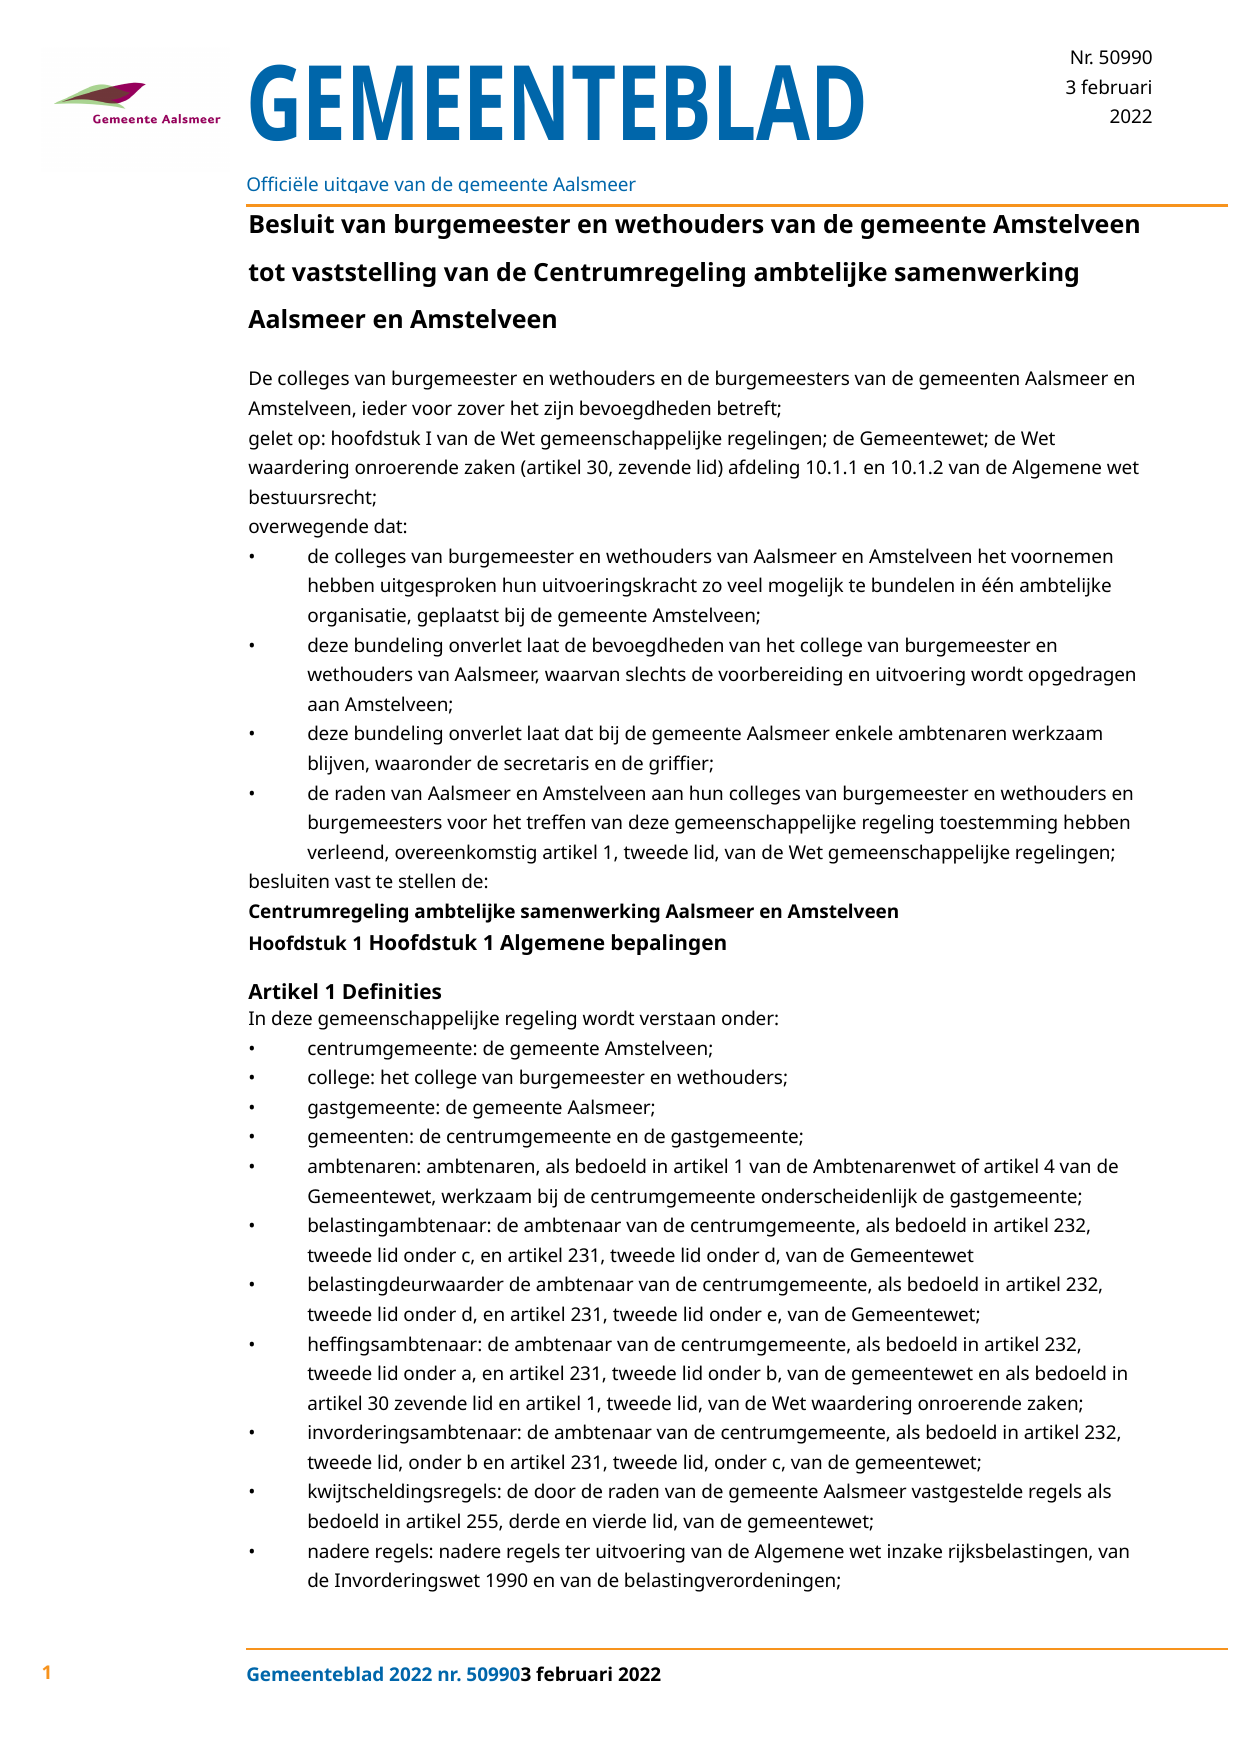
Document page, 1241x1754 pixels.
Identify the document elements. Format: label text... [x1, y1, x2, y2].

text De colleges van burgemeester en wethouders en de burgemeesters van de gemeenten Aalsmeer en Amstelveen, ieder voor zover het zijn bevoegdheden betreft; [248, 366, 1152, 421]
list gemeenten: de centrumgemeente en de gastgemeente; [248, 1124, 1152, 1149]
picture [41, 47, 231, 172]
list ambtenaren: ambtenaren, als bedoeld in artikel 1 van de Ambtenarenwet of artikel 4 van de Gemeentewet, werkzaam bij de centrumgemeente onderscheidenlijk de gastgemeente; [248, 1153, 1152, 1208]
text overwegende dat: [248, 513, 1152, 539]
list belastingambtenaar: de ambtenaar van de centrumgemeente, als bedoeld in artikel 232, tweede lid onder c, en artikel 231, tweede lid onder d, van de Gemeentewet [248, 1212, 1152, 1268]
text Hoofdstuk 1 Hoofdstuk 1 Algemene bepalingen [248, 928, 1152, 956]
list de colleges van burgemeester en wethouders van Aalsmeer en Amstelveen het voornemen hebben uitgesproken hun uitvoeringskracht zo veel mogelijk te bundelen in één ambtelijke organisatie, geplaatst bij de gemeente Amstelveen; [248, 543, 1152, 628]
list centrumgemeente: de gemeente Amstelveen; [248, 1035, 1152, 1061]
list deze bundeling onverlet laat de bevoegdheden van het college van burgemeester en wethouders van Aalsmeer, waarvan slechts de voorbereiding en uitvoering wordt opgedragen aan Amstelveen; [248, 632, 1152, 717]
list invorderingsambtenaar: de ambtenaar van de centrumgemeente, als bedoeld in artikel 232, tweede lid, onder b en artikel 231, tweede lid, onder c, van de gemeentewet; [248, 1419, 1152, 1475]
text In deze gemeenschappelijke regeling wordt verstaan onder: [248, 1005, 1152, 1031]
text Artikel 1 Definities [248, 977, 1152, 1005]
list belastingdeurwaarder de ambtenaar van de centrumgemeente, als bedoeld in artikel 232, tweede lid onder d, en artikel 231, tweede lid onder e, van de Gemeentewet; [248, 1272, 1152, 1327]
list de raden van Aalsmeer en Amstelveen aan hun colleges van burgemeester en wethouders en burgemeesters voor het treffen van deze gemeenschappelijke regeling toestemming hebben verleend, overeenkomstig artikel 1, tweede lid, van de Wet gemeenschappelijke regelingen; [248, 780, 1152, 864]
list gastgemeente: de gemeente Aalsmeer; [248, 1094, 1152, 1120]
text besluiten vast te stellen de: [248, 868, 1152, 894]
text gelet op: hoofdstuk I van de Wet gemeenschappelijke regelingen; de Gemeentewet; de Wet waardering onroerende zaken (artikel 30, zevende lid) afdeling 10.1.1 en 10.1.2 van de Algemene wet bestuursrecht; [248, 425, 1152, 509]
text Centrumregeling ambtelijke samenwerking Aalsmeer en Amstelveen [248, 898, 1152, 924]
list deze bundeling onverlet laat dat bij de gemeente Aalsmeer enkele ambtenaren werkzaam blijven, waaronder de secretaris en de griffier; [248, 721, 1152, 776]
list heffingsambtenaar: de ambtenaar van de centrumgemeente, als bedoeld in artikel 232, tweede lid onder a, en artikel 231, tweede lid onder b, van de gemeentewet en als bedoeld in artikel 30 zevende lid en artikel 1, tweede lid, van de Wet waardering onroerende zaken; [248, 1331, 1152, 1416]
list nadere regels: nadere regels ter uitvoering van de Algemene wet inzake rijksbelastingen, van de Invorderingswet 1990 en van de belastingverordeningen; [248, 1538, 1152, 1593]
list kwijtscheldingsregels: de door de raden van de gemeente Aalsmeer vastgestelde regels als bedoeld in artikel 255, derde en vierde lid, van de gemeentewet; [248, 1479, 1152, 1534]
list college: het college van burgemeester en wethouders; [248, 1064, 1152, 1090]
text Besluit van burgemeester en wethouders van de gemeente Amstelveen tot vaststelling van de Centrumregeling ambtelijke samenwerking Aalsmeer en Amstelveen [248, 207, 1152, 336]
